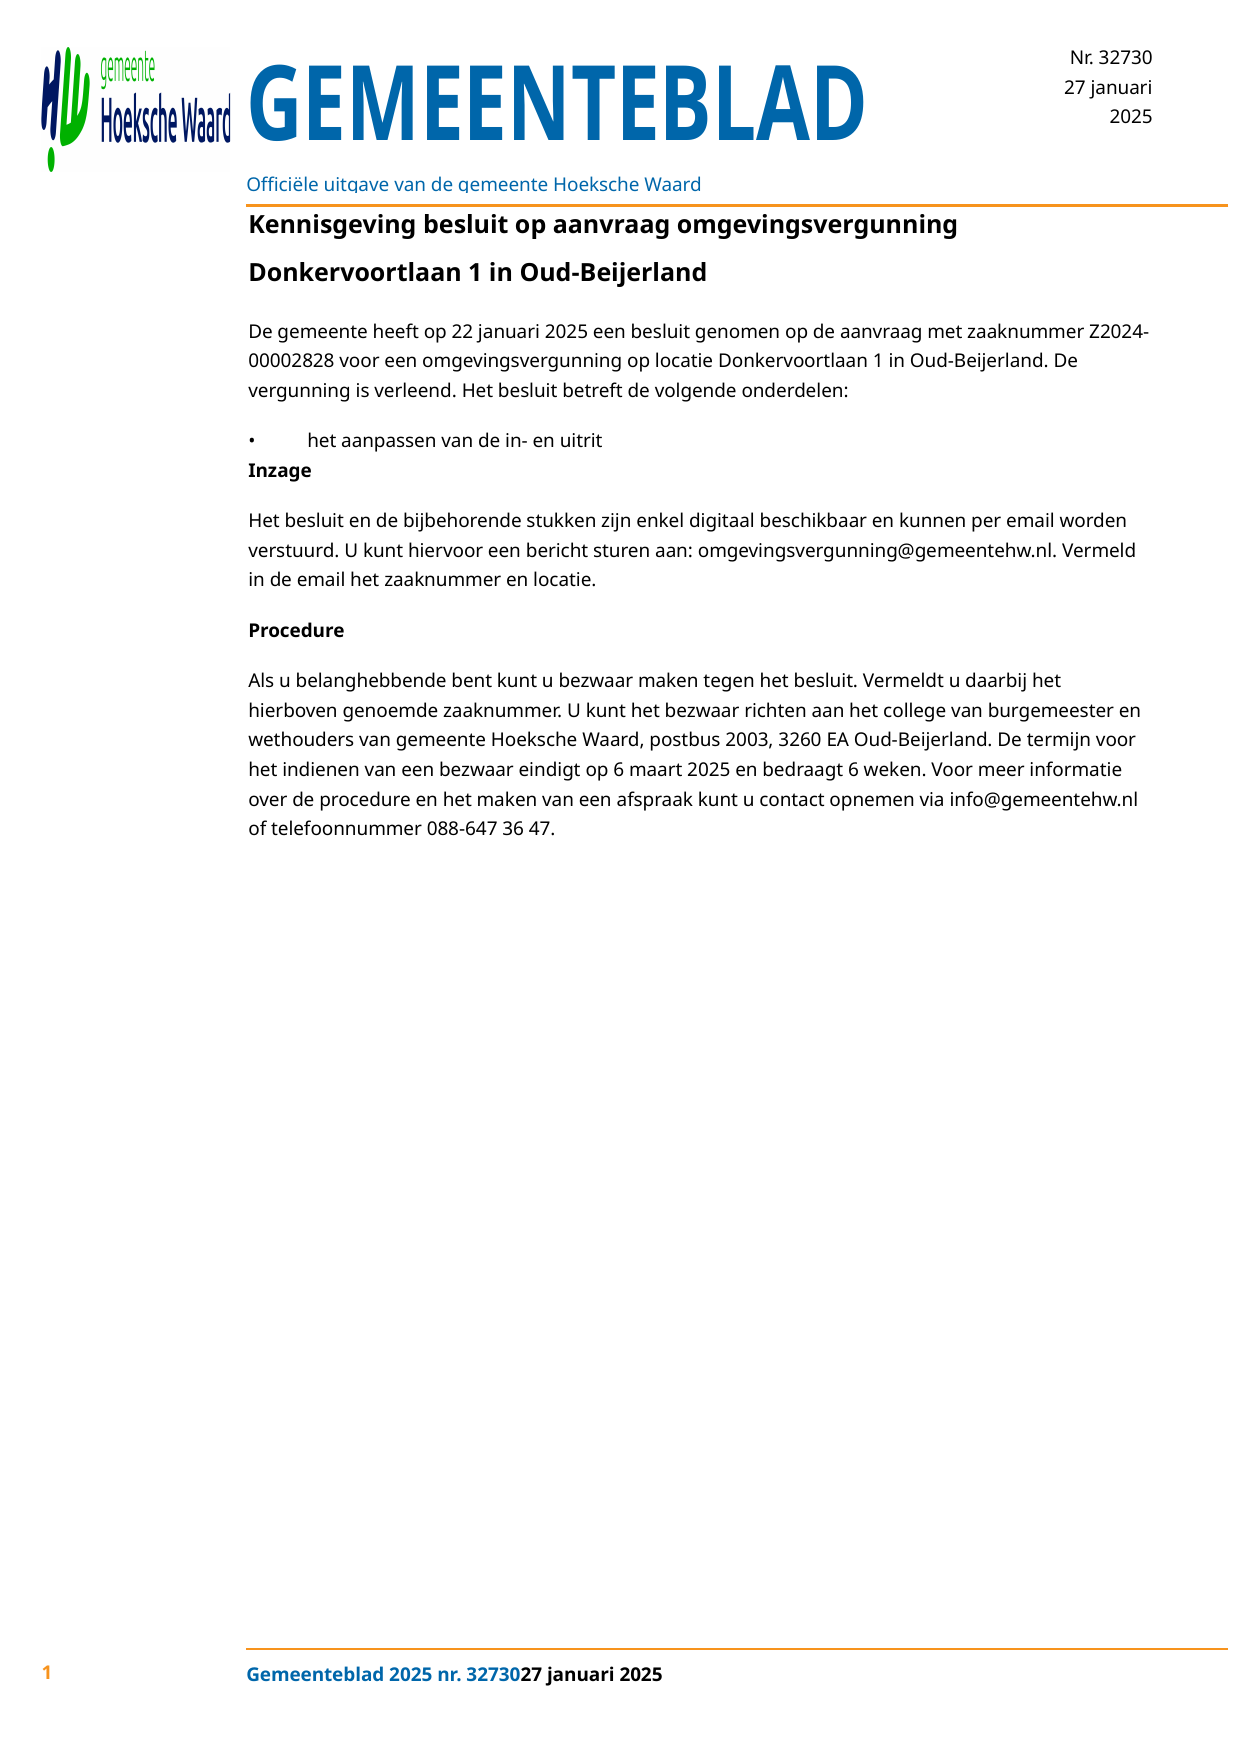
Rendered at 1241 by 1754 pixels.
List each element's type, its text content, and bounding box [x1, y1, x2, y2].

text De gemeente heeft op 22 januari 2025 een besluit genomen op de aanvraag met zaaknummer Z2024-00002828 voor een omgevingsvergunning op locatie Donkervoortlaan 1 in Oud-Beijerland. De vergunning is verleend. Het besluit betreft de volgende onderdelen: [248, 318, 1152, 403]
text Inzage [248, 457, 1152, 483]
text Procedure [248, 617, 1152, 643]
picture [41, 47, 231, 172]
text Kennisgeving besluit op aanvraag omgevingsvergunning Donkervoortlaan 1 in Oud-Beijerland [248, 207, 1152, 288]
list het aanpassen van de in- en uitrit [248, 427, 1152, 453]
text Het besluit en de bijbehorende stukken zijn enkel digitaal beschikbaar en kunnen per email worden verstuurd. U kunt hiervoor een bericht sturen aan: omgevingsvergunning@gemeentehw.nl. Vermeld in de email het zaaknummer en locatie. [248, 507, 1152, 592]
text Als u belanghebbende bent kunt u bezwaar maken tegen het besluit. Vermeldt u daarbij het hierboven genoemde zaaknummer. U kunt het bezwaar richten aan het college van burgemeester en wethouders van gemeente Hoeksche Waard, postbus 2003, 3260 EA Oud-Beijerland. De termijn voor het indienen van een bezwaar eindigt op 6 maart 2025 en bedraagt 6 weken. Voor meer informatie over de procedure en het maken van een afspraak kunt u contact opnemen via info@gemeentehw.nl of telefoonnummer 088-647 36 47. [248, 667, 1152, 841]
